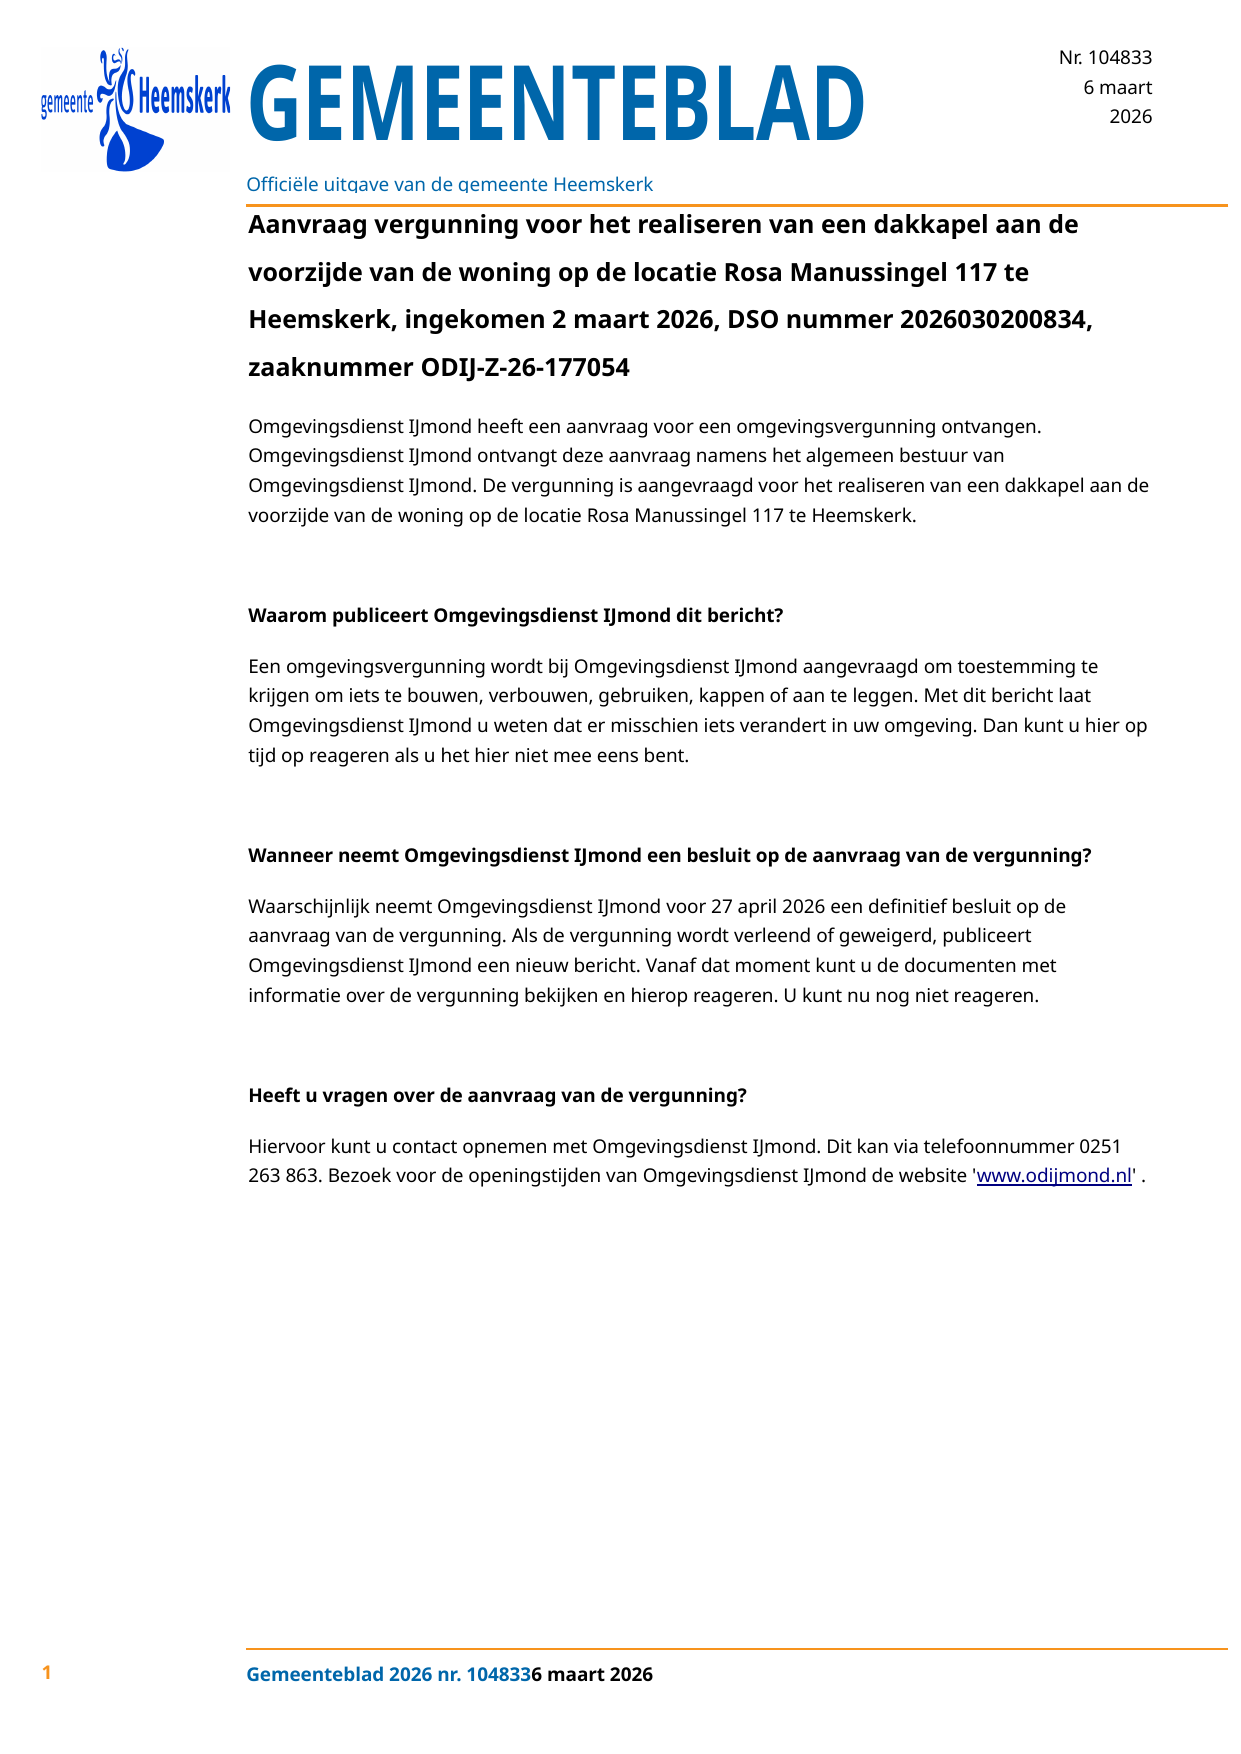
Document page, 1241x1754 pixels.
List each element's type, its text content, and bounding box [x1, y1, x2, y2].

text Hiervoor kunt u contact opnemen met Omgevingsdienst IJmond. Dit kan via telefoonnummer 0251 263 863. Bezoek voor de openingstijden van Omgevingsdienst IJmond de website 'www.odijmond.nl' . [248, 1133, 1152, 1188]
text Heeft u vragen over de aanvraag van de vergunning? [248, 1083, 1152, 1108]
text Een omgevingsvergunning wordt bij Omgevingsdienst IJmond aangevraagd om toestemming te krijgen om iets te bouwen, verbouwen, gebruiken, kappen of aan te leggen. Met dit bericht laat Omgevingsdienst IJmond u weten dat er misschien iets verandert in uw omgeving. Dan kunt u hier op tijd op reageren als u het hier niet mee eens bent. [248, 653, 1152, 768]
text Omgevingsdienst IJmond heeft een aanvraag voor een omgevingsvergunning ontvangen. Omgevingsdienst IJmond ontvangt deze aanvraag namens het algemeen bestuur van Omgevingsdienst IJmond. De vergunning is aangevraagd voor het realiseren van een dakkapel aan de voorzijde van de woning op de locatie Rosa Manussingel 117 te Heemskerk. [248, 413, 1152, 528]
text Wanneer neemt Omgevingsdienst IJmond een besluit op de aanvraag van de vergunning? [248, 843, 1152, 868]
text Waarom publiceert Omgevingsdienst IJmond dit bericht? [248, 603, 1152, 628]
picture [41, 47, 231, 172]
text Aanvraag vergunning voor het realiseren van een dakkapel aan de voorzijde van de woning op de locatie Rosa Manussingel 117 te Heemskerk, ingekomen 2 maart 2026, DSO nummer 2026030200834, zaaknummer ODIJ-Z-26-177054 [248, 207, 1152, 384]
text Waarschijnlijk neemt Omgevingsdienst IJmond voor 27 april 2026 een definitief besluit op de aanvraag van de vergunning. Als de vergunning wordt verleend of geweigerd, publiceert Omgevingsdienst IJmond een nieuw bericht. Vanaf dat moment kunt u de documenten met informatie over de vergunning bekijken en hierop reageren. U kunt nu nog niet reageren. [248, 893, 1152, 1008]
